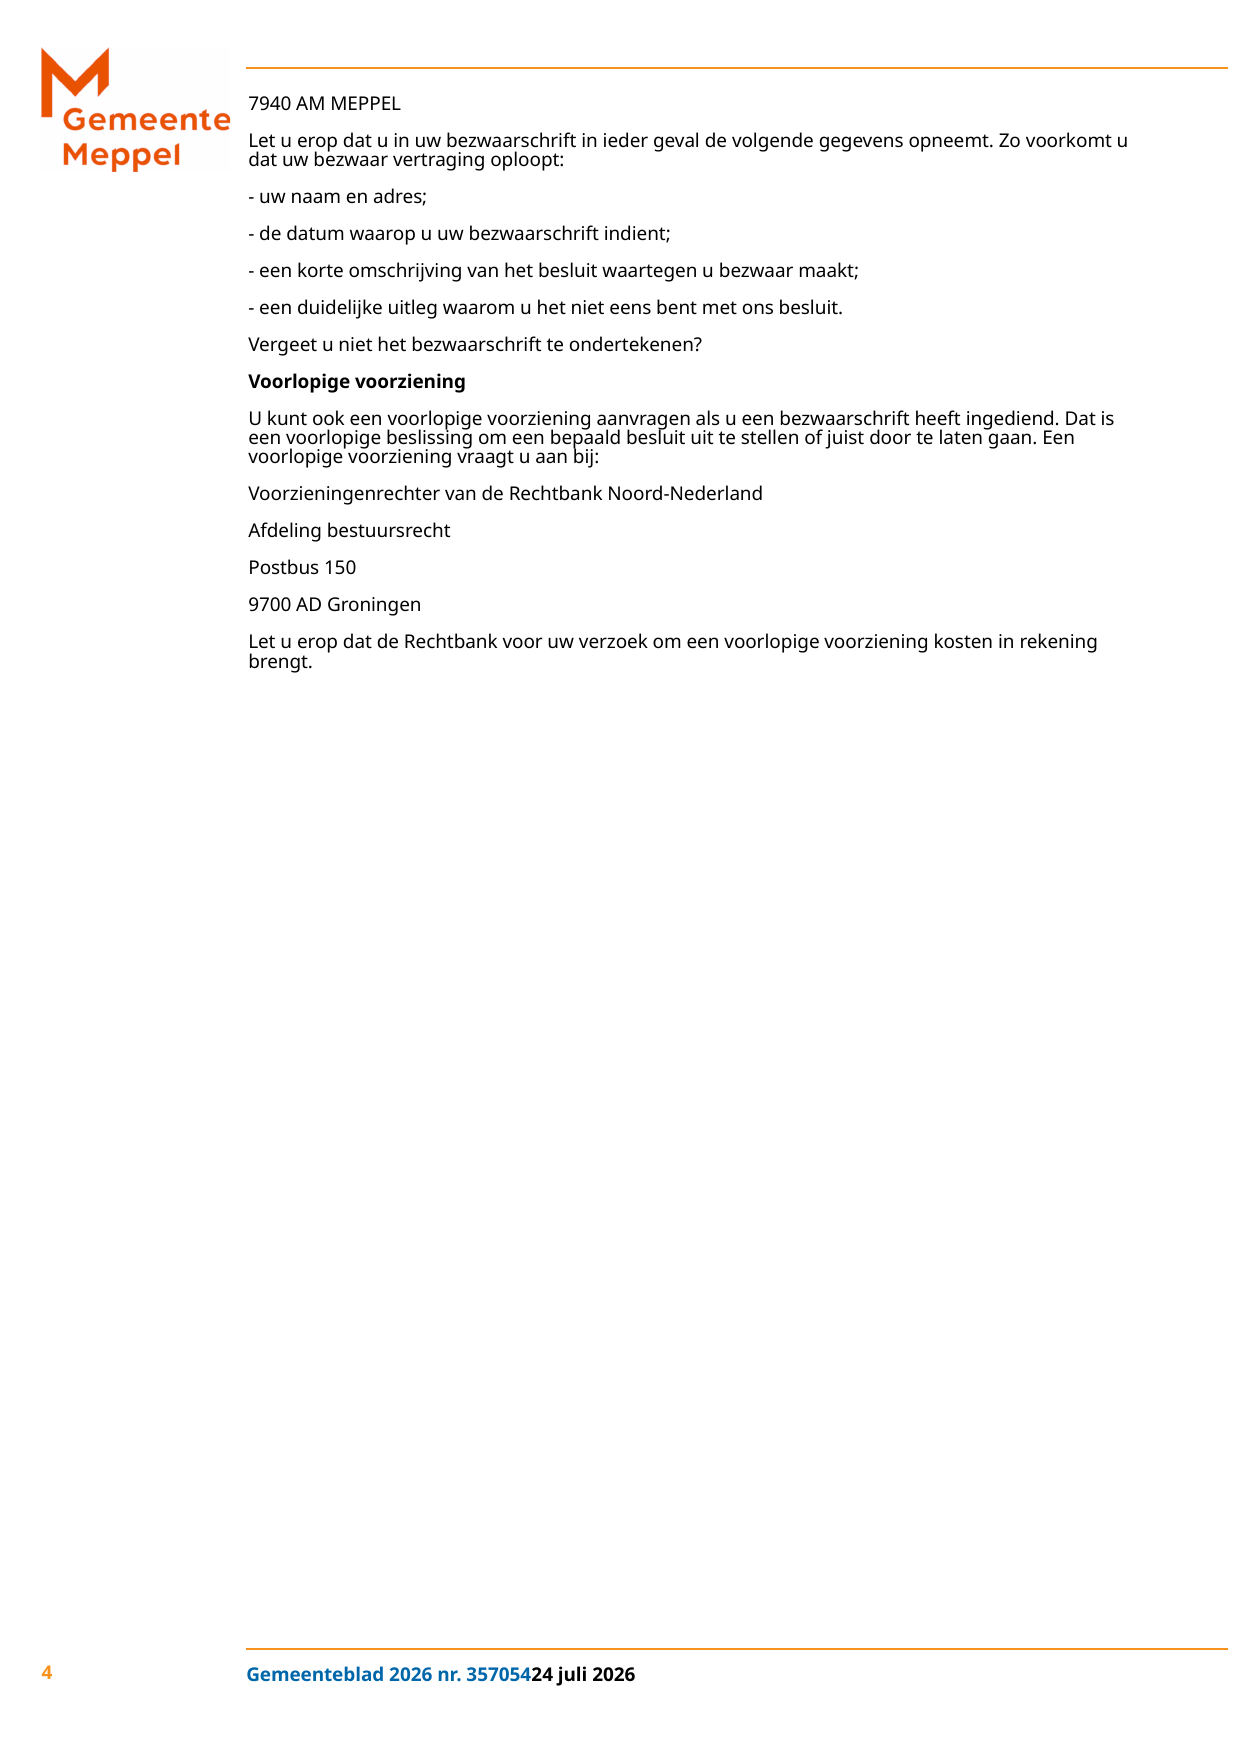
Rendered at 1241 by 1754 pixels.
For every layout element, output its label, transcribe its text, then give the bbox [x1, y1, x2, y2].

text 9700 AD Groningen [248, 596, 1152, 616]
text Let u erop dat de Rechtbank voor uw verzoek om een voorlopige voorziening kosten in rekening brengt. [248, 633, 1152, 672]
text - de datum waarop u uw bezwaarschrift indient; [248, 225, 1152, 244]
text Voorzieningenrechter van de Rechtbank Noord-Nederland [248, 485, 1152, 505]
text Postbus 150 [248, 559, 1152, 579]
text U kunt ook een voorlopige voorziening aanvragen als u een bezwaarschrift heeft ingediend. Dat is een voorlopige beslissing om een bepaald besluit uit te stellen of juist door te laten gaan. Een voorlopige voorziening vraagt u aan bij: [248, 410, 1152, 468]
text Voorlopige voorziening [248, 373, 1152, 392]
text - een korte omschrijving van het besluit waartegen u bezwaar maakt; [248, 262, 1152, 281]
text Afdeling bestuursrecht [248, 522, 1152, 542]
text Let u erop dat u in uw bezwaarschrift in ieder geval de volgende gegevens opneemt. Zo voorkomt u dat uw bezwaar vertraging oploopt: [248, 132, 1152, 170]
text Vergeet u niet het bezwaarschrift te ondertekenen? [248, 336, 1152, 355]
text - uw naam en adres; [248, 188, 1152, 207]
text 7940 AM MEPPEL [248, 95, 1152, 114]
picture [41, 47, 231, 172]
text - een duidelijke uitleg waarom u het niet eens bent met ons besluit. [248, 299, 1152, 318]
